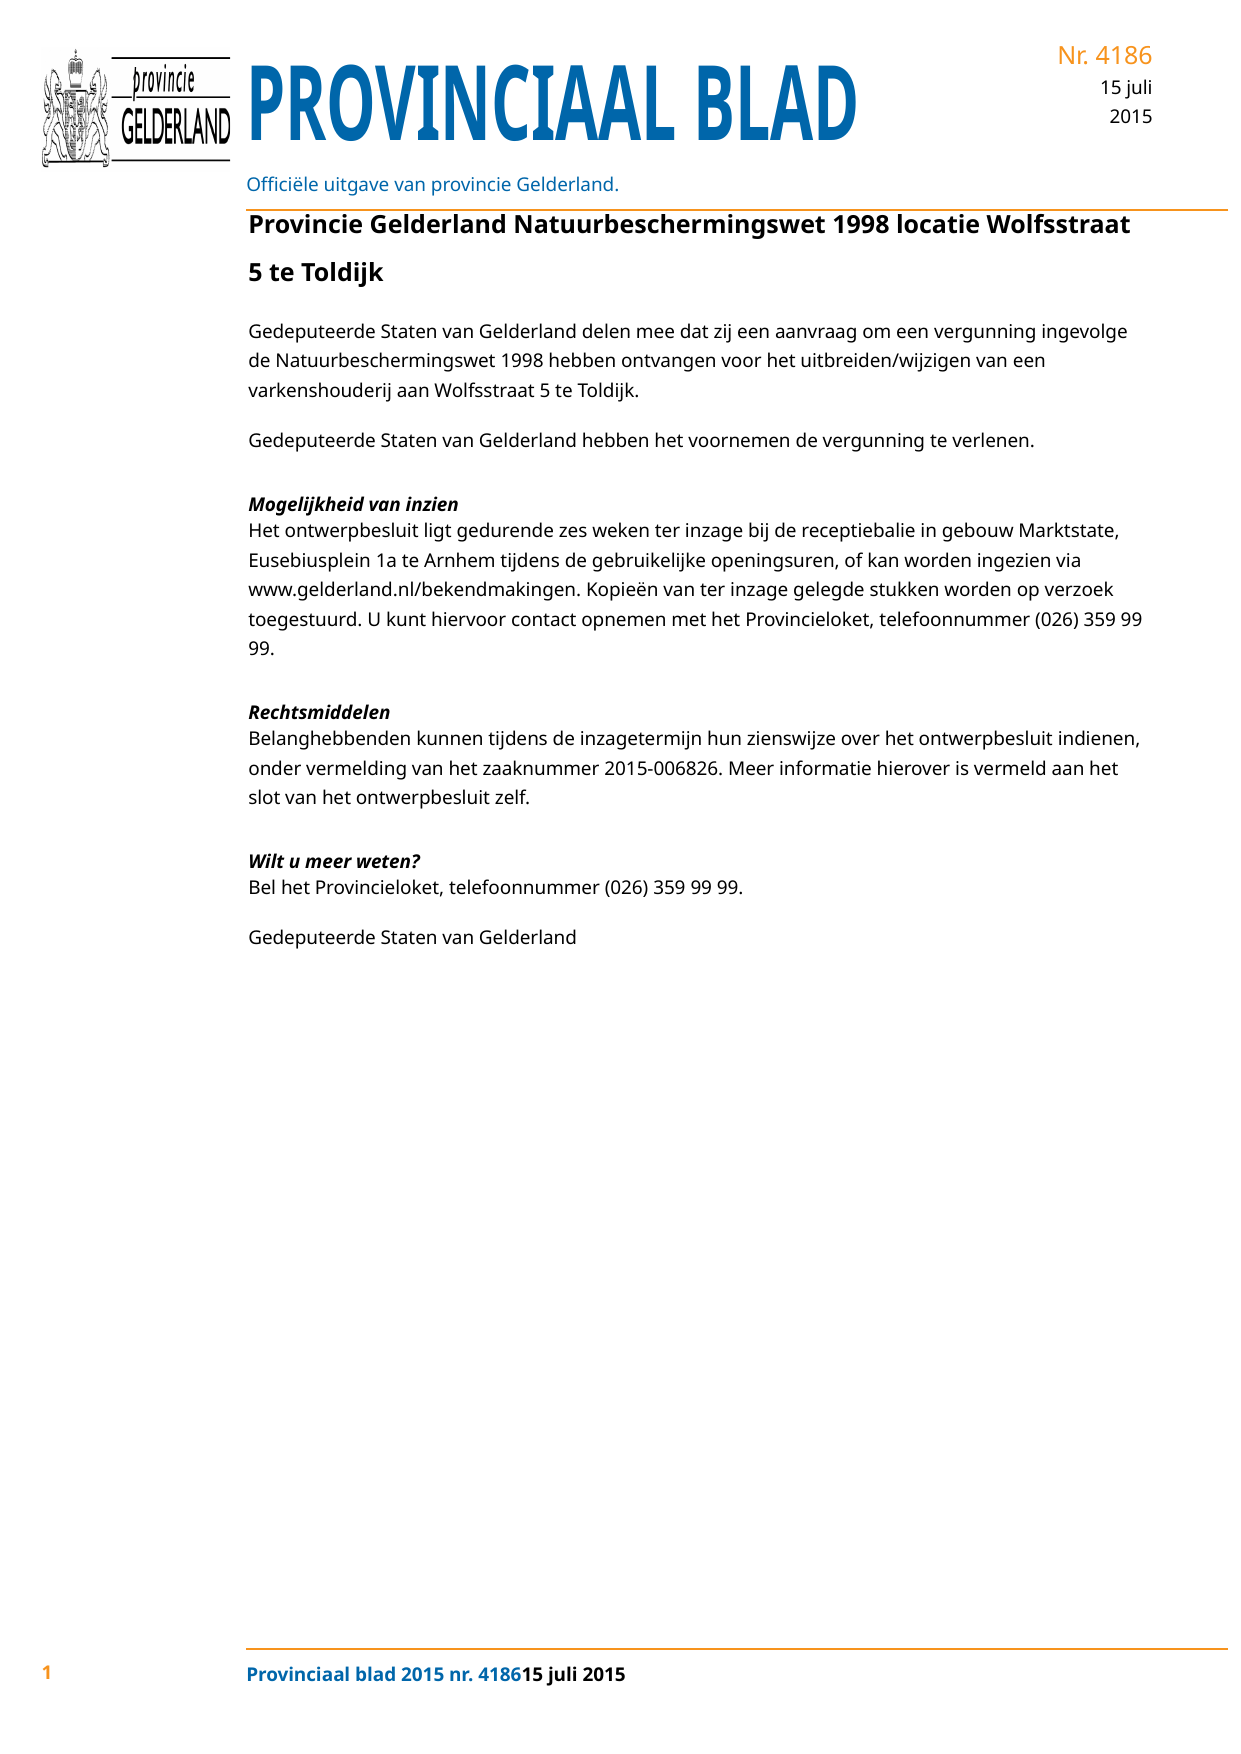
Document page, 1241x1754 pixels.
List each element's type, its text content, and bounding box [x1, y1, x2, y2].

text Rechtsmiddelen [248, 699, 1152, 725]
text Wilt u meer weten? [248, 848, 1152, 874]
text Belanghebbenden kunnen tijdens de inzagetermijn hun zienswijze over het ontwerpbesluit indienen, onder vermelding van het zaaknummer 2015-006826. Meer informatie hierover is vermeld aan het slot van het ontwerpbesluit zelf. [248, 725, 1152, 810]
text Mogelijkheid van inzien [248, 491, 1152, 517]
text Provincie Gelderland Natuurbeschermingswet 1998 locatie Wolfsstraat 5 te Toldijk [248, 211, 1152, 288]
picture [41, 47, 231, 172]
text Bel het Provincieloket, telefoonnummer (026) 359 99 99. [248, 874, 1152, 900]
text Gedeputeerde Staten van Gelderland delen mee dat zij een aanvraag om een vergunning ingevolge de Natuurbeschermingswet 1998 hebben ontvangen voor het uitbreiden/wijzigen van een varkenshouderij aan Wolfsstraat 5 te Toldijk. [248, 318, 1152, 403]
text Gedeputeerde Staten van Gelderland hebben het voornemen de vergunning te verlenen. [248, 427, 1152, 453]
text Gedeputeerde Staten van Gelderland [248, 924, 1152, 950]
text Het ontwerpbesluit ligt gedurende zes weken ter inzage bij de receptiebalie in gebouw Marktstate, Eusebiusplein 1a te Arnhem tijdens de gebruikelijke openingsuren, of kan worden ingezien via www.gelderland.nl/bekendmakingen. Kopieën van ter inzage gelegde stukken worden op verzoek toegestuurd. U kunt hiervoor contact opnemen met het Provincieloket, telefoonnummer (026) 359 99 99. [248, 517, 1152, 661]
